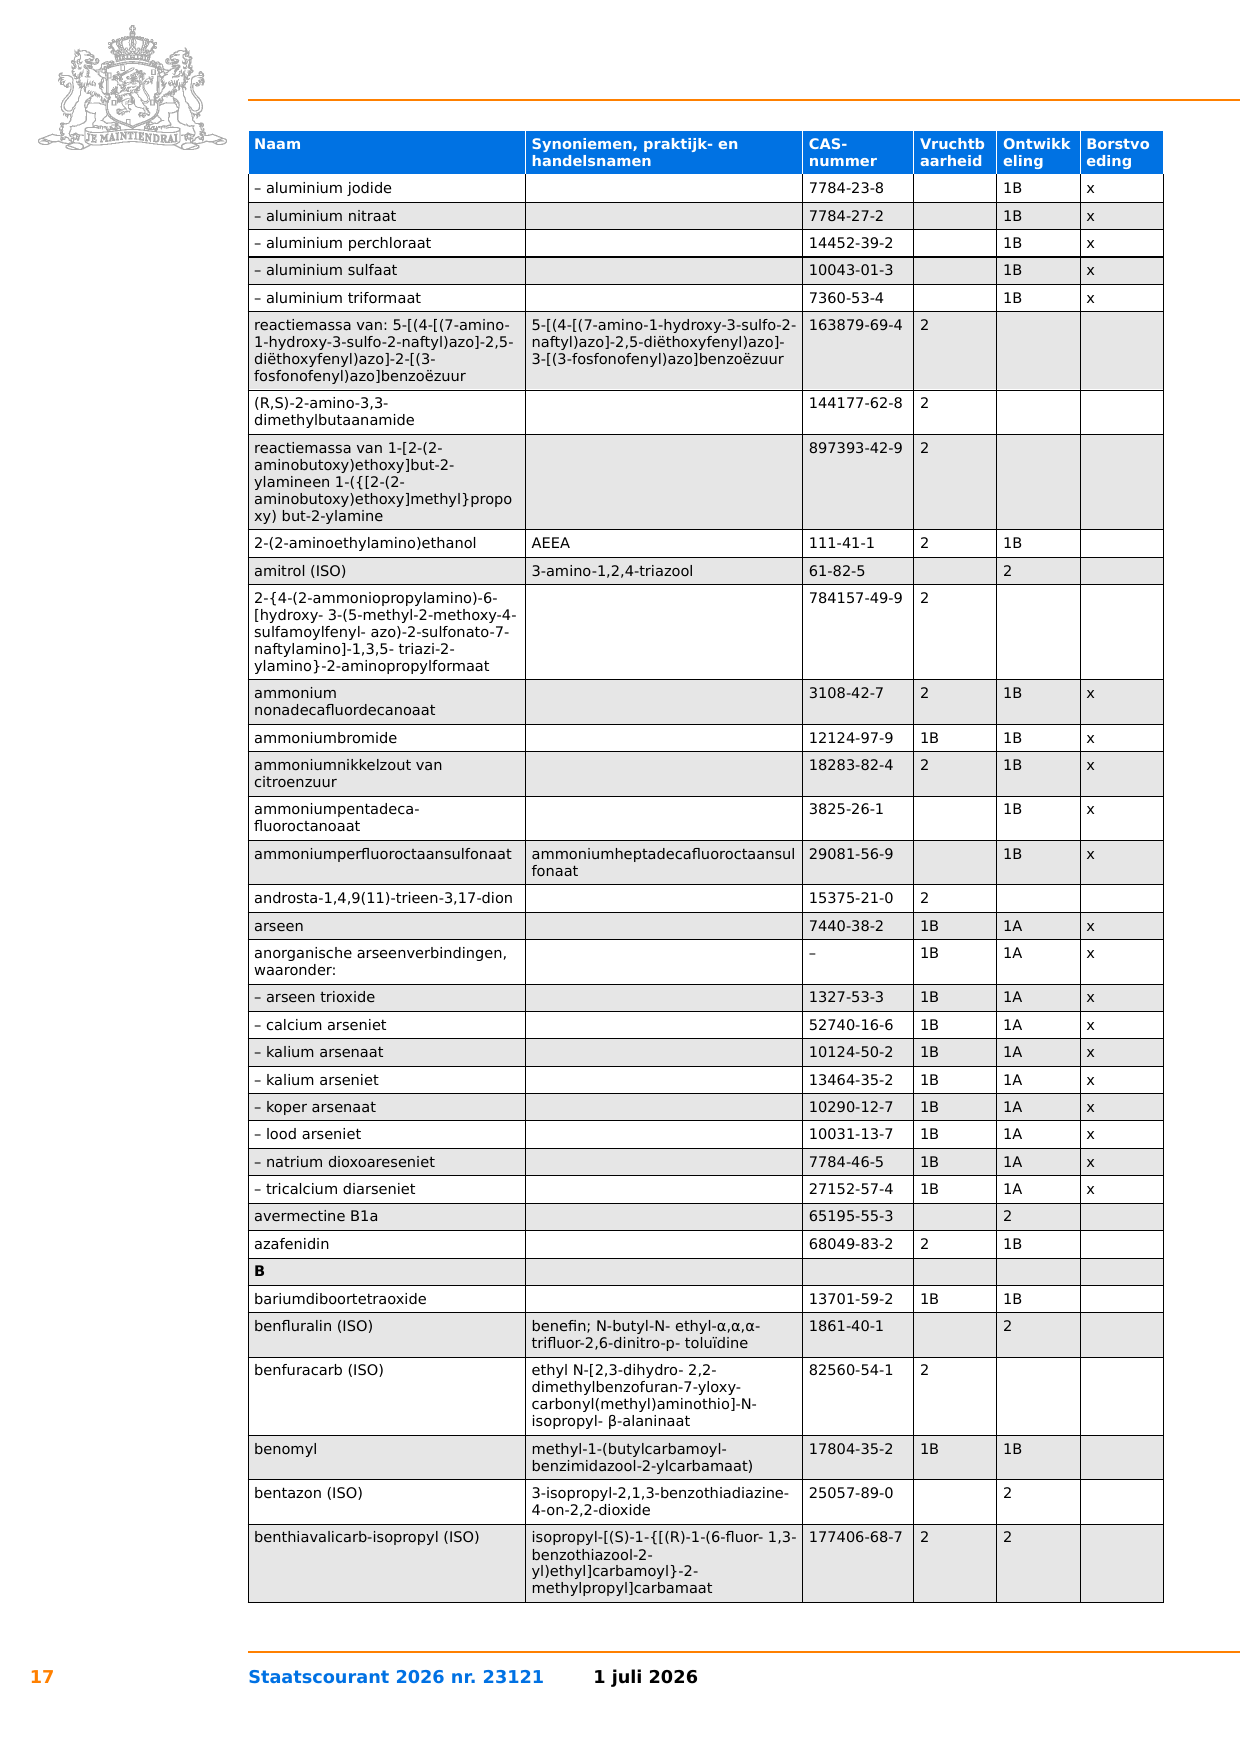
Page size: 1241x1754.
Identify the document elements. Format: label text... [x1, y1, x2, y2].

table_header Borstvoeding [1081, 131, 1163, 174]
table_cell – koper arsenaat [249, 1094, 525, 1120]
table_cell [1081, 1259, 1163, 1285]
table_cell 2 [914, 680, 996, 724]
table_cell [1081, 391, 1163, 434]
table_cell ammoniumnikkelzout van citroenzuur [249, 752, 525, 796]
table_cell 1A [997, 1121, 1080, 1148]
table_cell x [1081, 841, 1163, 884]
table_cell [997, 885, 1080, 912]
table_cell [914, 1313, 996, 1357]
table_cell reactiemassa van: 5-[(4-[(7-amino-1-hydroxy-3-sulfo-2-naftyl)azo]-2,5-diëthoxyfenyl)azo]-2-[(3-fosfonofenyl)azo]benzoëzuur [249, 312, 525, 389]
table_cell 7360-53-4 [803, 285, 913, 311]
table_cell B [249, 1259, 525, 1285]
table_cell – aluminium sulfaat [249, 258, 525, 284]
table_cell 1861-40-1 [803, 1313, 913, 1357]
table_cell [914, 1204, 996, 1230]
table_cell benefin; N-butyl-N- ethyl-α,α,α-trifluor-2,6-dinitro-p- toluïdine [526, 1313, 802, 1357]
table_cell 10031-13-7 [803, 1121, 913, 1148]
table_cell x [1081, 1094, 1163, 1120]
table_cell 2 [914, 885, 996, 912]
table_cell reactiemassa van 1-[2-(2-aminobutoxy)ethoxy]but-2-ylamineen 1-({[2-(2-aminobutoxy)ethoxy]methyl}propoxy) but-2-ylamine [249, 435, 525, 529]
table_cell [1081, 1231, 1163, 1257]
table_cell 2 [914, 435, 996, 529]
table_cell (R,S)-2-amino-3,3-dimethylbutaanamide [249, 391, 525, 434]
table_cell [803, 1259, 913, 1285]
table_cell [526, 391, 802, 434]
table_cell [1081, 1286, 1163, 1312]
table_cell 27152-57-4 [803, 1176, 913, 1203]
table_cell bariumdiboortetraoxide [249, 1286, 525, 1312]
table_cell [1081, 558, 1163, 584]
table_cell [526, 435, 802, 529]
table_cell [1081, 1313, 1163, 1357]
table_cell x [1081, 940, 1163, 983]
table_cell 2 [914, 1231, 996, 1257]
table_cell ammoniumheptadecafluoroctaansulfonaat [526, 841, 802, 884]
table_cell 1B [997, 841, 1080, 884]
table_cell 1B [914, 1012, 996, 1038]
table_cell 1A [997, 1094, 1080, 1120]
table_cell [914, 258, 996, 284]
table_cell azafenidin [249, 1231, 525, 1257]
table_cell x [1081, 175, 1163, 202]
table_cell x [1081, 1067, 1163, 1093]
table_cell [1081, 530, 1163, 557]
table_cell 1B [914, 940, 996, 983]
table_cell arseen [249, 913, 525, 939]
table_cell [914, 203, 996, 229]
table_cell x [1081, 797, 1163, 840]
table_cell 2 [997, 1313, 1080, 1357]
table_cell [1081, 885, 1163, 912]
table_cell 18283-82-4 [803, 752, 913, 796]
table_cell – arseen trioxide [249, 985, 525, 1011]
table_cell x [1081, 258, 1163, 284]
table_cell 1B [997, 680, 1080, 724]
table_cell 1B [914, 1121, 996, 1148]
table_cell 1B [914, 985, 996, 1011]
table_cell – aluminium jodide [249, 175, 525, 202]
table_cell benomyl [249, 1436, 525, 1479]
table_cell 177406-68-7 [803, 1525, 913, 1602]
table_cell [1081, 1358, 1163, 1435]
table_cell x [1081, 680, 1163, 724]
table_cell 7784-46-5 [803, 1149, 913, 1175]
table_cell [526, 1121, 802, 1148]
table_cell 3-amino-1,2,4-triazool [526, 558, 802, 584]
table_cell 7784-27-2 [803, 203, 913, 229]
table_cell [914, 1480, 996, 1524]
table_cell – natrium dioxoareseniet [249, 1149, 525, 1175]
table_cell 2 [997, 1480, 1080, 1524]
table_cell [526, 940, 802, 983]
table_cell [526, 230, 802, 256]
table_cell 52740-16-6 [803, 1012, 913, 1038]
table_cell 1A [997, 1039, 1080, 1066]
table_cell [997, 585, 1080, 679]
table_cell 1A [997, 1176, 1080, 1203]
table_cell 3825-26-1 [803, 797, 913, 840]
table_cell [526, 1231, 802, 1257]
table_cell – aluminium nitraat [249, 203, 525, 229]
table_cell [526, 1286, 802, 1312]
table_cell 1B [914, 1039, 996, 1066]
table_cell 14452-39-2 [803, 230, 913, 256]
table_cell 1B [997, 258, 1080, 284]
table_cell 1B [997, 1436, 1080, 1479]
table_cell 1327-53-3 [803, 985, 913, 1011]
table_cell [997, 312, 1080, 389]
table_cell benfuracarb (ISO) [249, 1358, 525, 1435]
table_cell x [1081, 913, 1163, 939]
table_cell 3108-42-7 [803, 680, 913, 724]
table_cell [526, 1039, 802, 1066]
table_cell 7440-38-2 [803, 913, 913, 939]
table_cell 1B [914, 1067, 996, 1093]
table_cell 2 [997, 558, 1080, 584]
table_cell 1B [997, 1231, 1080, 1257]
table_cell 1A [997, 1012, 1080, 1038]
table_cell 2 [914, 530, 996, 557]
table_cell ammonium nonadecafluordecanoaat [249, 680, 525, 724]
table_cell – aluminium perchloraat [249, 230, 525, 256]
table_cell AEEA [526, 530, 802, 557]
table_cell 1B [914, 1176, 996, 1203]
table_cell 1B [997, 530, 1080, 557]
table_cell [526, 913, 802, 939]
table_cell x [1081, 285, 1163, 311]
table_cell benfluralin (ISO) [249, 1313, 525, 1357]
table_cell x [1081, 1149, 1163, 1175]
table_cell [997, 1358, 1080, 1435]
table_header CAS-nummer [803, 131, 913, 174]
table_cell 10124-50-2 [803, 1039, 913, 1066]
table_cell [914, 841, 996, 884]
table_cell [526, 203, 802, 229]
table_cell androsta-1,4,9(11)-trieen-3,17-dion [249, 885, 525, 912]
table_cell 2 [914, 1525, 996, 1602]
table_cell 1B [914, 1436, 996, 1479]
table_cell 2 [914, 312, 996, 389]
table_cell 1B [997, 1286, 1080, 1312]
table_cell – kalium arseniet [249, 1067, 525, 1093]
table_cell ammoniumperfluoroctaansulfonaat [249, 841, 525, 884]
table_cell 13701-59-2 [803, 1286, 913, 1312]
table_cell [526, 725, 802, 751]
table_cell x [1081, 230, 1163, 256]
table_header Naam [249, 131, 525, 174]
table_cell anorganische arseenverbindingen, waaronder: [249, 940, 525, 983]
table_cell [1081, 585, 1163, 679]
table_cell 10290-12-7 [803, 1094, 913, 1120]
table_cell bentazon (ISO) [249, 1480, 525, 1524]
table_cell 2 [997, 1525, 1080, 1602]
table_cell 10043-01-3 [803, 258, 913, 284]
table_cell x [1081, 752, 1163, 796]
table_cell 2-{4-(2-ammoniopropylamino)-6-[hydroxy- 3-(5-methyl-2-methoxy-4-sulfamoylfenyl- azo)-2-sulfonato-7-naftylamino]-1,3,5- triazi-2-ylamino}-2-aminopropylformaat [249, 585, 525, 679]
table_cell 2-(2-aminoethylamino)ethanol [249, 530, 525, 557]
table_cell 5-[(4-[(7-amino-1-hydroxy-3-sulfo-2-naftyl)azo]-2,5-diëthoxyfenyl)azo]-3-[(3-fosfonofenyl)azo]benzoëzuur [526, 312, 802, 389]
table_cell 1A [997, 940, 1080, 983]
table_cell [526, 1067, 802, 1093]
table_cell [914, 230, 996, 256]
table_cell 13464-35-2 [803, 1067, 913, 1093]
table_cell 1A [997, 985, 1080, 1011]
table_cell isopropyl-[(S)-1-{[(R)-1-(6-fluor- 1,3-benzothiazool-2- yl)ethyl]carbamoyl}-2- methylpropyl]carbamaat [526, 1525, 802, 1602]
table_cell 2 [997, 1204, 1080, 1230]
table_cell [526, 1259, 802, 1285]
table_cell 15375-21-0 [803, 885, 913, 912]
table_cell 1B [997, 230, 1080, 256]
table_cell 61-82-5 [803, 558, 913, 584]
table_cell 1B [997, 797, 1080, 840]
table_cell [1081, 1436, 1163, 1479]
table_cell [526, 1094, 802, 1120]
table_cell 1B [914, 725, 996, 751]
table_cell 1A [997, 1067, 1080, 1093]
table_cell [526, 1012, 802, 1038]
table_cell [997, 391, 1080, 434]
table_cell 784157-49-9 [803, 585, 913, 679]
table_cell methyl-1-(butylcarbamoyl-benzimidazool-2-ylcarbamaat) [526, 1436, 802, 1479]
table_cell x [1081, 1121, 1163, 1148]
table_cell [526, 258, 802, 284]
table_cell [526, 680, 802, 724]
table_cell 1B [997, 752, 1080, 796]
table_cell [526, 752, 802, 796]
table_cell – aluminium triformaat [249, 285, 525, 311]
table_cell 3-isopropyl-2,1,3-benzothiadiazine- 4-on-2,2-dioxide [526, 1480, 802, 1524]
table_cell 1A [997, 1149, 1080, 1175]
table_cell 7784-23-8 [803, 175, 913, 202]
table_cell [526, 585, 802, 679]
table_cell 2 [914, 391, 996, 434]
table_cell [1081, 312, 1163, 389]
table_cell x [1081, 725, 1163, 751]
table_cell 1B [997, 175, 1080, 202]
table_cell 82560-54-1 [803, 1358, 913, 1435]
table_cell ammoniumbromide [249, 725, 525, 751]
table_cell [526, 285, 802, 311]
table_cell – calcium arseniet [249, 1012, 525, 1038]
table_cell 1B [914, 913, 996, 939]
table_cell 1B [997, 285, 1080, 311]
table_cell 144177-62-8 [803, 391, 913, 434]
table_cell [526, 885, 802, 912]
table_cell 17804-35-2 [803, 1436, 913, 1479]
table_cell [914, 1259, 996, 1285]
table_cell [914, 558, 996, 584]
table_cell avermectine B1a [249, 1204, 525, 1230]
table_cell [526, 985, 802, 1011]
table_cell [526, 1149, 802, 1175]
table_cell [914, 797, 996, 840]
table_cell 1B [997, 203, 1080, 229]
table_cell [526, 175, 802, 202]
table_cell ammoniumpentadeca-fluoroctanoaat [249, 797, 525, 840]
table_cell [914, 285, 996, 311]
table_cell 29081-56-9 [803, 841, 913, 884]
table_cell 1B [997, 725, 1080, 751]
table_header Ontwikkeling [997, 131, 1080, 174]
table_cell ethyl N-[2,3-dihydro- 2,2-dimethylbenzofuran-7-yloxy- carbonyl(methyl)aminothio]-N-isopropyl- β-alaninaat [526, 1358, 802, 1435]
table_cell 2 [914, 585, 996, 679]
table_header Synoniemen, praktijk- en handelsnamen [526, 131, 802, 174]
table_header Vruchtbaarheid [914, 131, 996, 174]
table_cell x [1081, 985, 1163, 1011]
table_cell [1081, 435, 1163, 529]
table_cell [1081, 1204, 1163, 1230]
table_cell amitrol (ISO) [249, 558, 525, 584]
table_cell 2 [914, 1358, 996, 1435]
table_cell x [1081, 1176, 1163, 1203]
table_cell 1B [914, 1094, 996, 1120]
table_cell 12124-97-9 [803, 725, 913, 751]
table_cell 2 [914, 752, 996, 796]
table_cell – kalium arsenaat [249, 1039, 525, 1066]
table_cell x [1081, 203, 1163, 229]
table_cell [997, 1259, 1080, 1285]
table_cell 25057-89-0 [803, 1480, 913, 1524]
table_cell – [803, 940, 913, 983]
table_cell x [1081, 1012, 1163, 1038]
table_cell 897393-42-9 [803, 435, 913, 529]
table_cell [526, 797, 802, 840]
table_cell 1B [914, 1149, 996, 1175]
table_cell 1B [914, 1286, 996, 1312]
table_cell [526, 1176, 802, 1203]
table_cell x [1081, 1039, 1163, 1066]
table_cell 1A [997, 913, 1080, 939]
table_cell 163879-69-4 [803, 312, 913, 389]
table_cell [1081, 1525, 1163, 1602]
table_cell [914, 175, 996, 202]
table_cell [997, 435, 1080, 529]
table_cell 68049-83-2 [803, 1231, 913, 1257]
table_cell – lood arseniet [249, 1121, 525, 1148]
table_cell benthiavalicarb-isopropyl (ISO) [249, 1525, 525, 1602]
table_cell 65195-55-3 [803, 1204, 913, 1230]
table_cell – tricalcium diarseniet [249, 1176, 525, 1203]
table_cell [1081, 1480, 1163, 1524]
table_cell 111-41-1 [803, 530, 913, 557]
table_cell [526, 1204, 802, 1230]
picture [38, 25, 227, 150]
